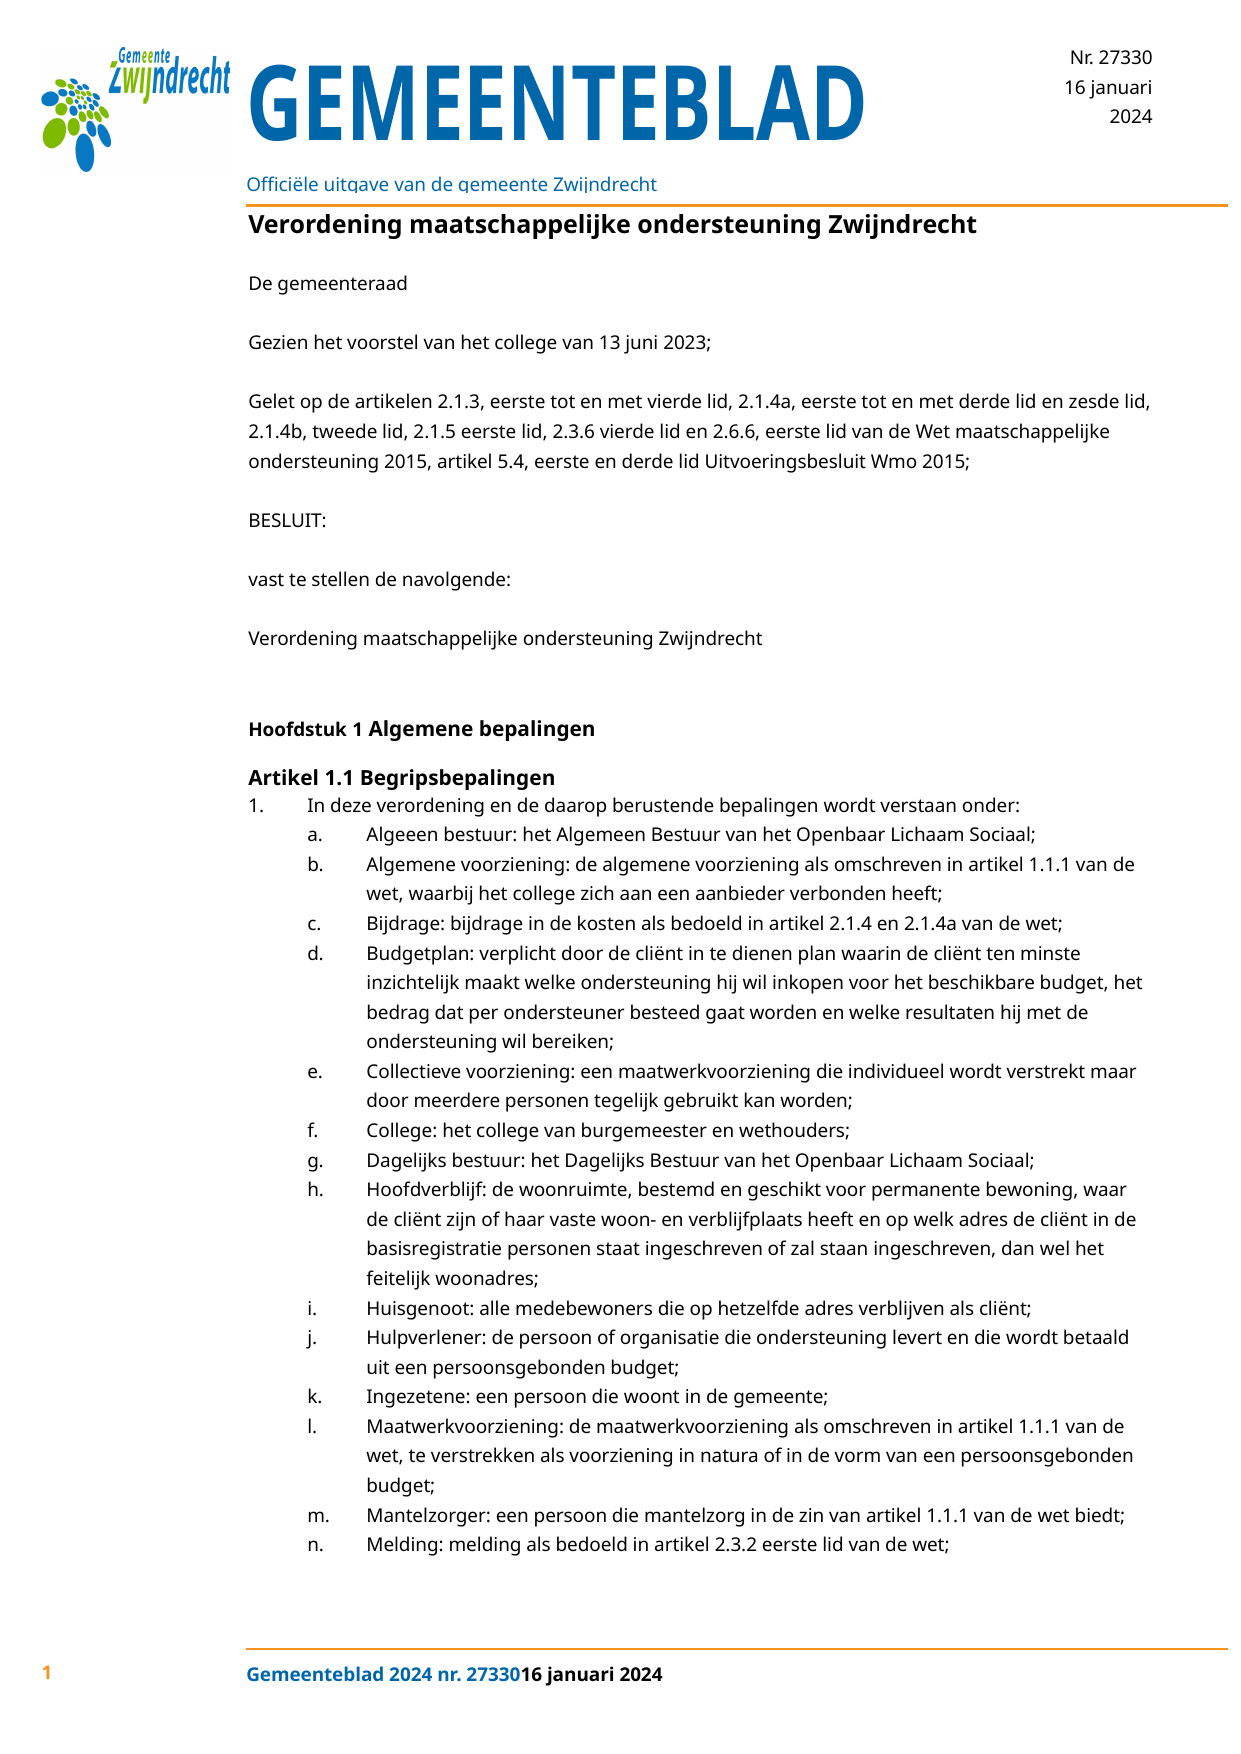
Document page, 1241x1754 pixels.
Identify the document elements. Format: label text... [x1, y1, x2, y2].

text Gezien het voorstel van het college van 13 juni 2023; [248, 329, 1152, 355]
list Maatwerkvoorziening: de maatwerkvoorziening als omschreven in artikel 1.1.1 van de wet, te verstrekken als voorziening in natura of in de vorm van een persoonsgebonden budget; [307, 1413, 1152, 1498]
text Artikel 1.1 Begripsbepalingen [248, 763, 1152, 792]
picture [41, 47, 231, 172]
list In deze verordening en de daarop berustende bepalingen wordt verstaan onder: [248, 792, 1152, 817]
text Verordening maatschappelijke ondersteuning Zwijndrecht [248, 207, 1152, 241]
text BESLUIT: [248, 507, 1152, 533]
list Bijdrage: bijdrage in de kosten als bedoeld in artikel 2.1.4 en 2.1.4a van de wet; [307, 910, 1152, 936]
list Algemene voorziening: de algemene voorziening als omschreven in artikel 1.1.1 van de wet, waarbij het college zich aan een aanbieder verbonden heeft; [307, 851, 1152, 906]
list Hulpverlener: de persoon of organisatie die ondersteuning levert en die wordt betaald uit een persoonsgebonden budget; [307, 1324, 1152, 1379]
text vast te stellen de navolgende: [248, 566, 1152, 592]
list Huisgenoot: alle medebewoners die op hetzelfde adres verblijven als cliënt; [307, 1295, 1152, 1320]
list Collectieve voorziening: een maatwerkvoorziening die individueel wordt verstrekt maar door meerdere personen tegelijk gebruikt kan worden; [307, 1058, 1152, 1113]
list Melding: melding als bedoeld in artikel 2.3.2 eerste lid van de wet; [307, 1531, 1152, 1557]
list Ingezetene: een persoon die woont in de gemeente; [307, 1383, 1152, 1409]
text Verordening maatschappelijke ondersteuning Zwijndrecht [248, 625, 1152, 651]
list Budgetplan: verplicht door de cliënt in te dienen plan waarin de cliënt ten minste inzichtelijk maakt welke ondersteuning hij wil inkopen voor het beschikbare budget, het bedrag dat per ondersteuner besteed gaat worden en welke resultaten hij met de ondersteuning wil bereiken; [307, 940, 1152, 1054]
text Gelet op de artikelen 2.1.3, eerste tot en met vierde lid, 2.1.4a, eerste tot en met derde lid en zesde lid, 2.1.4b, tweede lid, 2.1.5 eerste lid, 2.3.6 vierde lid en 2.6.6, eerste lid van de Wet maatschappelijke ondersteuning 2015, artikel 5.4, eerste en derde lid Uitvoeringsbesluit Wmo 2015; [248, 389, 1152, 473]
list College: het college van burgemeester en wethouders; [307, 1117, 1152, 1143]
list Algeeen bestuur: het Algemeen Bestuur van het Openbaar Lichaam Sociaal; [307, 821, 1152, 847]
list Hoofdverblijf: de woonruimte, bestemd en geschikt voor permanente bewoning, waar de cliënt zijn of haar vaste woon- en verblijfplaats heeft en op welk adres de cliënt in de basisregistratie personen staat ingeschreven of zal staan ingeschreven, dan wel het feitelijk woonadres; [307, 1176, 1152, 1291]
list Dagelijks bestuur: het Dagelijks Bestuur van het Openbaar Lichaam Sociaal; [307, 1147, 1152, 1172]
text Hoofdstuk 1 Algemene bepalingen [248, 714, 1152, 742]
list Mantelzorger: een persoon die mantelzorg in de zin van artikel 1.1.1 van de wet biedt; [307, 1502, 1152, 1527]
text De gemeenteraad [248, 270, 1152, 296]
